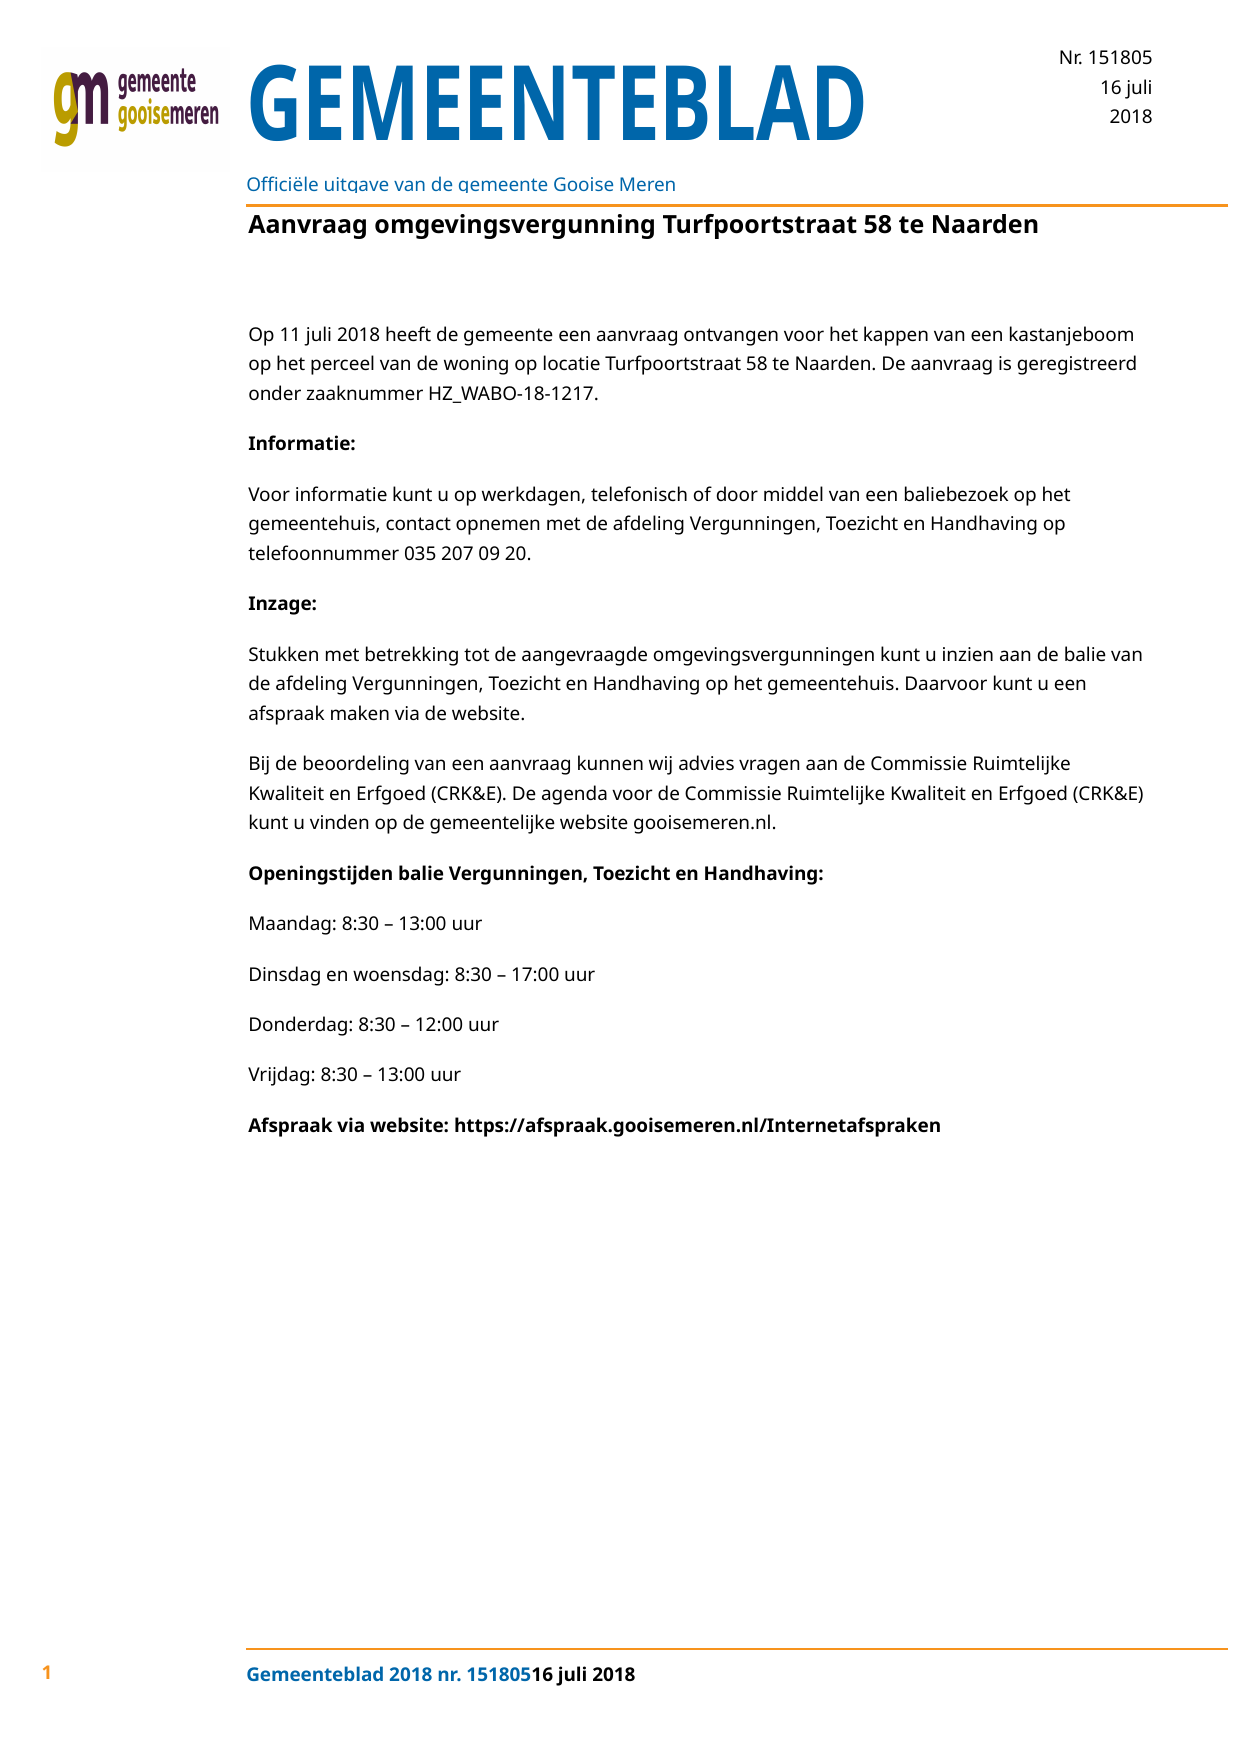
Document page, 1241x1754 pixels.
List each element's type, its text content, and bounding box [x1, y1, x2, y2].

text Op 11 juli 2018 heeft de gemeente een aanvraag ontvangen voor het kappen van een kastanjeboom op het perceel van de woning op locatie Turfpoortstraat 58 te Naarden. De aanvraag is geregistreerd onder zaaknummer HZ_WABO-18-1217. [248, 321, 1152, 406]
text Aanvraag omgevingsvergunning Turfpoortstraat 58 te Naarden [248, 207, 1152, 241]
picture [41, 47, 231, 172]
text Afspraak via website: https://afspraak.gooisemeren.nl/Internetafspraken [248, 1112, 1152, 1138]
text Dinsdag en woensdag: 8:30 – 17:00 uur [248, 961, 1152, 986]
text Inzage: [248, 590, 1152, 616]
text Openingstijden balie Vergunningen, Toezicht en Handhaving: [248, 860, 1152, 886]
text Stukken met betrekking tot de aangevraagde omgevingsvergunningen kunt u inzien aan de balie van de afdeling Vergunningen, Toezicht en Handhaving op het gemeentehuis. Daarvoor kunt u een afspraak maken via de website. [248, 641, 1152, 726]
text Voor informatie kunt u op werkdagen, telefonisch of door middel van een baliebezoek op het gemeentehuis, contact opnemen met de afdeling Vergunningen, Toezicht en Handhaving op telefoonnummer 035 207 09 20. [248, 481, 1152, 566]
text Maandag: 8:30 – 13:00 uur [248, 910, 1152, 936]
text Informatie: [248, 430, 1152, 456]
text Donderdag: 8:30 – 12:00 uur [248, 1011, 1152, 1037]
text Vrijdag: 8:30 – 13:00 uur [248, 1062, 1152, 1087]
text Bij de beoordeling van een aanvraag kunnen wij advies vragen aan de Commissie Ruimtelijke Kwaliteit en Erfgoed (CRK&E). De agenda voor de Commissie Ruimtelijke Kwaliteit en Erfgoed (CRK&E) kunt u vinden op de gemeentelijke website gooisemeren.nl. [248, 750, 1152, 835]
